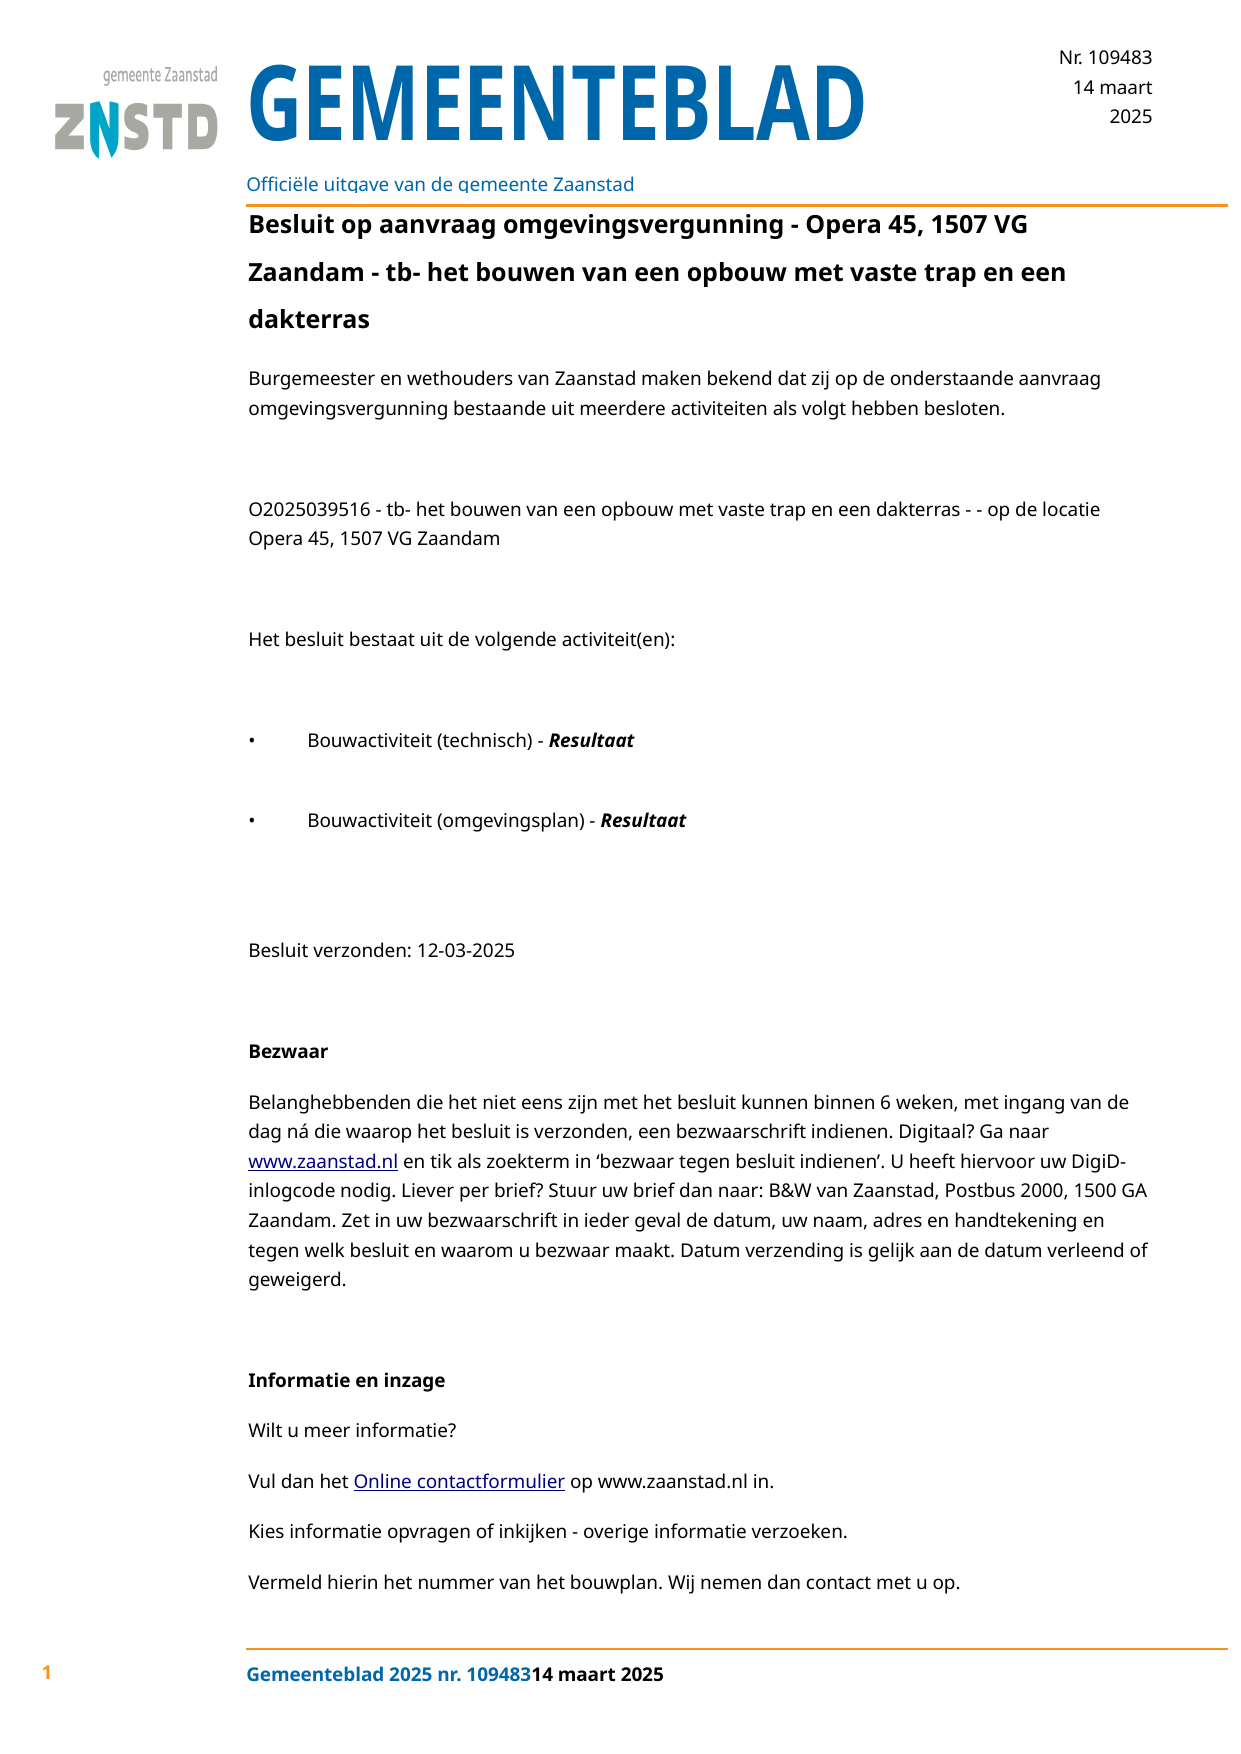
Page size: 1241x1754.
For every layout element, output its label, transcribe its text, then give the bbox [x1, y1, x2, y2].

text Bezwaar [248, 1038, 1152, 1064]
text Burgemeester en wethouders van Zaanstad maken bekend dat zij op de onderstaande aanvraag omgevingsvergunning bestaande uit meerdere activiteiten als volgt hebben besloten. [248, 366, 1152, 421]
list Bouwactiviteit (technisch) - Resultaat [248, 727, 1152, 753]
text Belanghebbenden die het niet eens zijn met het besluit kunnen binnen 6 weken, met ingang van de dag ná die waarop het besluit is verzonden, een bezwaarschrift indienen. Digitaal? Ga naar www.zaanstad.nl en tik als zoekterm in ‘bezwaar tegen besluit indienen’. U heeft hiervoor uw DigiD-inlogcode nodig. Liever per brief? Stuur uw brief dan naar: B&W van Zaanstad, Postbus 2000, 1500 GA Zaandam. Zet in uw bezwaarschrift in ieder geval de datum, uw naam, adres en handtekening en tegen welk besluit en waarom u bezwaar maakt. Datum verzending is gelijk aan de datum verleend of geweigerd. [248, 1089, 1152, 1292]
text Besluit op aanvraag omgevingsvergunning - Opera 45, 1507 VG Zaandam - tb- het bouwen van een opbouw met vaste trap en een dakterras [248, 207, 1152, 336]
text Het besluit bestaat uit de volgende activiteit(en): [248, 626, 1152, 652]
text Wilt u meer informatie? [248, 1418, 1152, 1443]
text Informatie en inzage [248, 1367, 1152, 1393]
text Kies informatie opvragen of inkijken - overige informatie verzoeken. [248, 1518, 1152, 1544]
text Besluit verzonden: 12-03-2025 [248, 938, 1152, 963]
text Vul dan het Online contactformulier op www.zaanstad.nl in. [248, 1468, 1152, 1494]
picture [41, 47, 231, 172]
list Bouwactiviteit (omgevingsplan) - Resultaat [248, 807, 1152, 833]
text O2025039516 - tb- het bouwen van een opbouw met vaste trap en een dakterras - - op de locatie Opera 45, 1507 VG Zaandam [248, 496, 1152, 551]
text Vermeld hierin het nummer van het bouwplan. Wij nemen dan contact met u op. [248, 1569, 1152, 1594]
